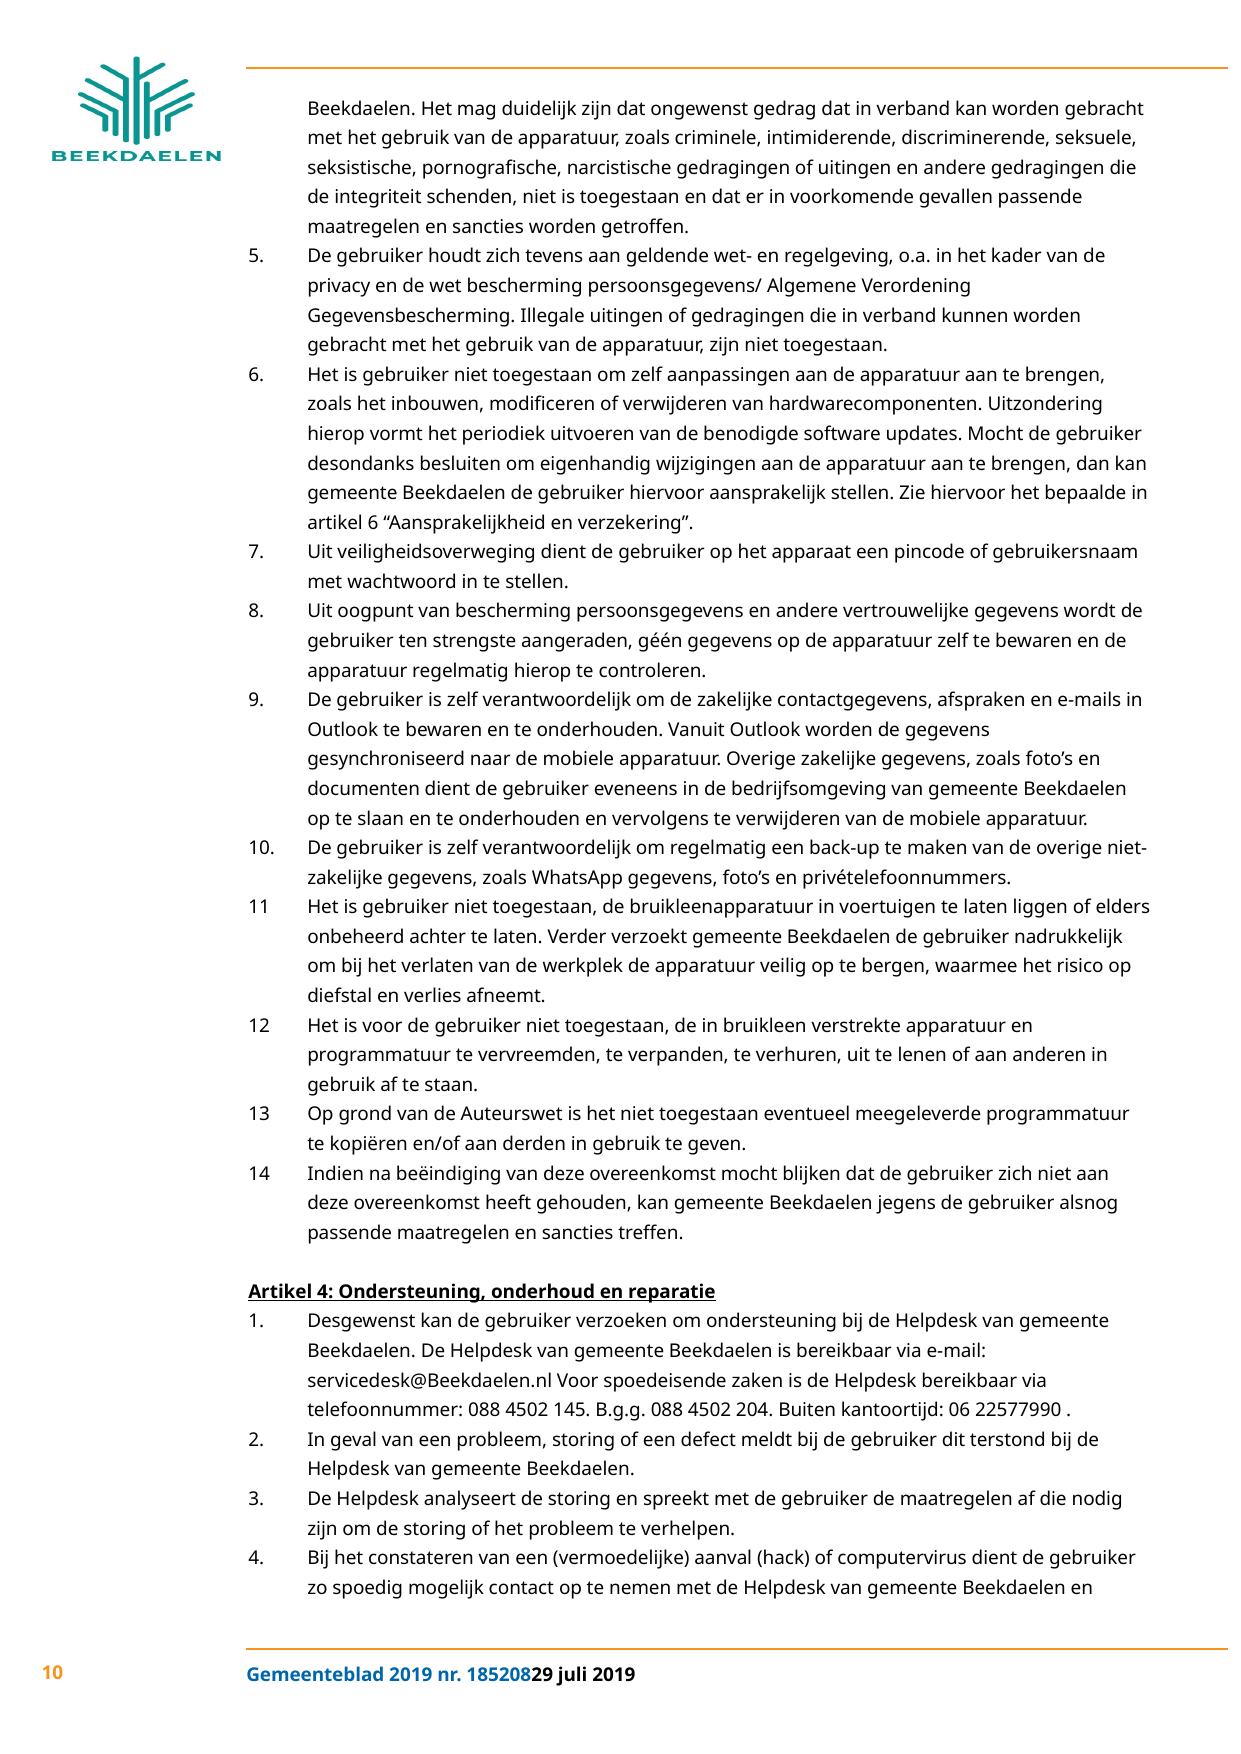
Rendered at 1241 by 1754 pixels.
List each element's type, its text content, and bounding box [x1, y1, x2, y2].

list Op grond van de Auteurswet is het niet toegestaan eventueel meegeleverde programmatuur te kopiëren en/of aan derden in gebruik te geven. [248, 1101, 1152, 1156]
text Artikel 4: Ondersteuning, onderhoud en reparatie [248, 1278, 1152, 1304]
list Uit veiligheidsoverweging dient de gebruiker op het apparaat een pincode of gebruikersnaam met wachtwoord in te stellen. [248, 538, 1152, 594]
list De gebruiker houdt zich tevens aan geldende wet- en regelgeving, o.a. in het kader van de privacy en de wet bescherming persoonsgegevens/ Algemene Verordening Gegevensbescherming. Illegale uitingen of gedragingen die in verband kunnen worden gebracht met het gebruik van de apparatuur, zijn niet toegestaan. [248, 243, 1152, 357]
list Uit oogpunt van bescherming persoonsgegevens en andere vertrouwelijke gegevens wordt de gebruiker ten strengste aangeraden, géén gegevens op de apparatuur zelf te bewaren en de apparatuur regelmatig hierop te controleren. [248, 598, 1152, 683]
list De Helpdesk analyseert de storing en spreekt met de gebruiker de maatregelen af die nodig zijn om de storing of het probleem te verhelpen. [248, 1485, 1152, 1541]
list De gebruiker is zelf verantwoordelijk om de zakelijke contactgegevens, afspraken en e-mails in Outlook te bewaren en te onderhouden. Vanuit Outlook worden de gegevens gesynchroniseerd naar de mobiele apparatuur. Overige zakelijke gegevens, zoals foto’s en documenten dient de gebruiker eveneens in de bedrijfsomgeving van gemeente Beekdaelen op te slaan en te onderhouden en vervolgens te verwijderen van de mobiele apparatuur. [248, 686, 1152, 831]
list In geval van een probleem, storing of een defect meldt bij de gebruiker dit terstond bij de Helpdesk van gemeente Beekdaelen. [248, 1426, 1152, 1481]
picture [41, 47, 231, 172]
list Het is gebruiker niet toegestaan, de bruikleenapparatuur in voertuigen te laten liggen of elders onbeheerd achter te laten. Verder verzoekt gemeente Beekdaelen de gebruiker nadrukkelijk om bij het verlaten van de werkplek de apparatuur veilig op te bergen, waarmee het risico op diefstal en verlies afneemt. [248, 893, 1152, 1008]
list De gebruiker is zelf verantwoordelijk om regelmatig een back-up te maken van de overige niet-zakelijke gegevens, zoals WhatsApp gegevens, foto’s en privételefoonnummers. [248, 834, 1152, 890]
list Indien na beëindiging van deze overeenkomst mocht blijken dat de gebruiker zich niet aan deze overeenkomst heeft gehouden, kan gemeente Beekdaelen jegens de gebruiker alsnog passende maatregelen en sancties treffen. [248, 1160, 1152, 1245]
list Het is gebruiker niet toegestaan om zelf aanpassingen aan de apparatuur aan te brengen, zoals het inbouwen, modificeren of verwijderen van hardwarecomponenten. Uitzondering hierop vormt het periodiek uitvoeren van de benodigde software updates. Mocht de gebruiker desondanks besluiten om eigenhandig wijzigingen aan de apparatuur aan te brengen, dan kan gemeente Beekdaelen de gebruiker hiervoor aansprakelijk stellen. Zie hiervoor het bepaalde in artikel 6 “Aansprakelijkheid en verzekering”. [248, 361, 1152, 535]
list Desgewenst kan de gebruiker verzoeken om ondersteuning bij de Helpdesk van gemeente Beekdaelen. De Helpdesk van gemeente Beekdaelen is bereikbaar via e-mail: servicedesk@Beekdaelen.nl Voor spoedeisende zaken is de Helpdesk bereikbaar via telefoonnummer: 088 4502 145. B.g.g. 088 4502 204. Buiten kantoortijd: 06 22577990 . [248, 1308, 1152, 1422]
list Het is voor de gebruiker niet toegestaan, de in bruikleen verstrekte apparatuur en programmatuur te vervreemden, te verpanden, te verhuren, uit te lenen of aan anderen in gebruik af te staan. [248, 1012, 1152, 1097]
list Beekdaelen. Het mag duidelijk zijn dat ongewenst gedrag dat in verband kan worden gebracht met het gebruik van de apparatuur, zoals criminele, intimiderende, discriminerende, seksuele, seksistische, pornografische, narcistische gedragingen of uitingen en andere gedragingen die de integriteit schenden, niet is toegestaan en dat er in voorkomende gevallen passende maatregelen en sancties worden getroffen. [248, 95, 1152, 239]
list Bij het constateren van een (vermoedelijke) aanval (hack) of computervirus dient de gebruiker zo spoedig mogelijk contact op te nemen met de Helpdesk van gemeente Beekdaelen en [248, 1544, 1152, 1600]
